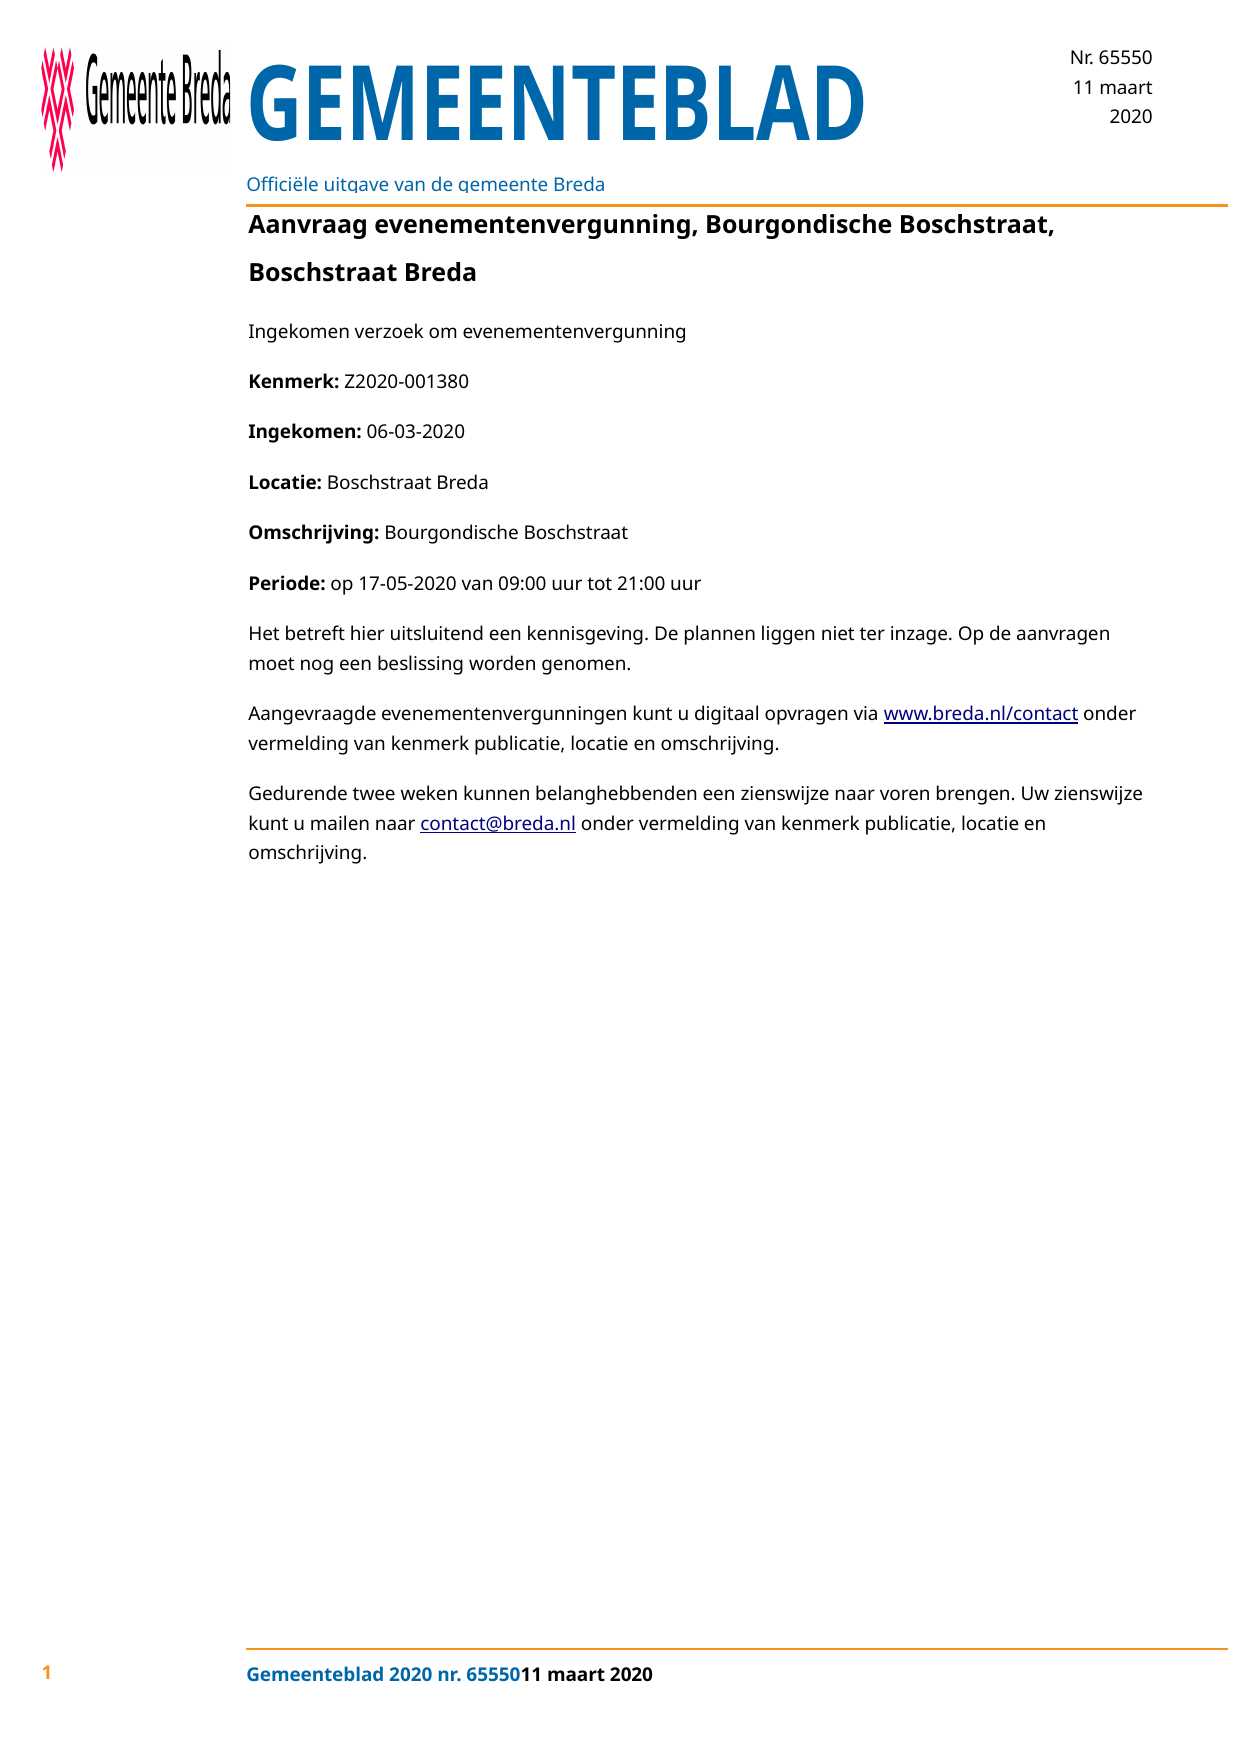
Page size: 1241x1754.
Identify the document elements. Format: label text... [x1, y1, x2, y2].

text Kenmerk: Z2020-001380 [248, 368, 1152, 394]
text Periode: op 17-05-2020 van 09:00 uur tot 21:00 uur [248, 570, 1152, 596]
picture [41, 47, 231, 172]
text Gedurende twee weken kunnen belanghebbenden een zienswijze naar voren brengen. Uw zienswijze kunt u mailen naar contact@breda.nl onder vermelding van kenmerk publicatie, locatie en omschrijving. [248, 780, 1152, 865]
text Aanvraag evenementenvergunning, Bourgondische Boschstraat, Boschstraat Breda [248, 207, 1152, 288]
text Aangevraagde evenementenvergunningen kunt u digitaal opvragen via www.breda.nl/contact onder vermelding van kenmerk publicatie, locatie en omschrijving. [248, 700, 1152, 756]
text Omschrijving: Bourgondische Boschstraat [248, 519, 1152, 545]
text Het betreft hier uitsluitend een kennisgeving. De plannen liggen niet ter inzage. Op de aanvragen moet nog een beslissing worden genomen. [248, 620, 1152, 676]
text Ingekomen: 06-03-2020 [248, 419, 1152, 444]
text Ingekomen verzoek om evenementenvergunning [248, 318, 1152, 344]
text Locatie: Boschstraat Breda [248, 469, 1152, 495]
